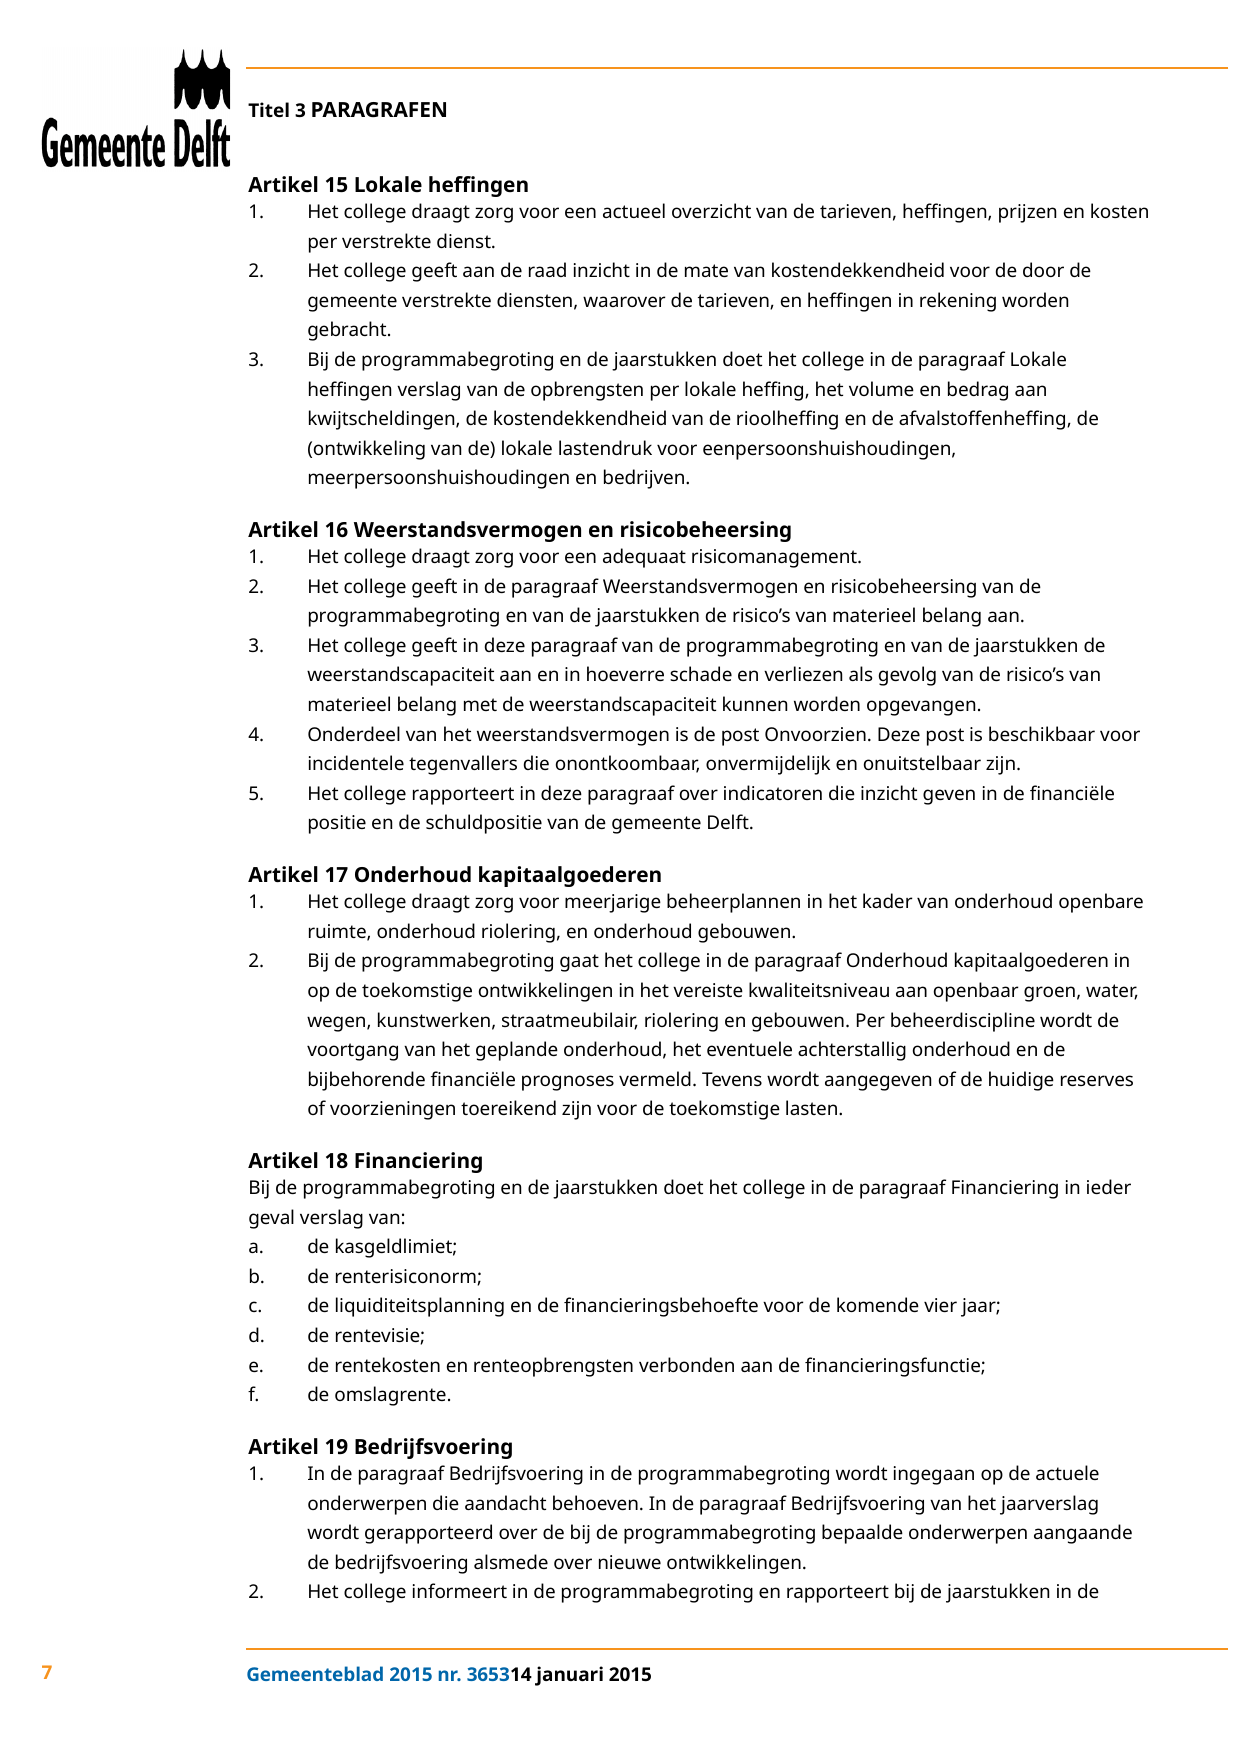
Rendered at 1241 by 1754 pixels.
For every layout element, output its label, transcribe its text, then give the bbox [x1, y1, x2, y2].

text Artikel 18 Financiering [248, 1146, 1152, 1174]
text Artikel 15 Lokale heffingen [248, 170, 1152, 198]
text Bij de programmabegroting en de jaarstukken doet het college in de paragraaf Financiering in ieder geval verslag van: [248, 1174, 1152, 1230]
list Bij de programmabegroting en de jaarstukken doet het college in de paragraaf Lokale heffingen verslag van de opbrengsten per lokale heffing, het volume en bedrag aan kwijtscheldingen, de kostendekkendheid van de rioolheffing en de afvalstoffenheffing, de (ontwikkeling van de) lokale lastendruk voor eenpersoonshuishoudingen, meerpersoonshuishoudingen en bedrijven. [248, 346, 1152, 490]
list Het college rapporteert in deze paragraaf over indicatoren die inzicht geven in de financiële positie en de schuldpositie van de gemeente Delft. [248, 780, 1152, 835]
list de renterisiconorm; [248, 1263, 1152, 1289]
list In de paragraaf Bedrijfsvoering in de programmabegroting wordt ingegaan op de actuele onderwerpen die aandacht behoeven. In de paragraaf Bedrijfsvoering van het jaarverslag wordt gerapporteerd over de bij de programmabegroting bepaalde onderwerpen aangaande de bedrijfsvoering alsmede over nieuwe ontwikkelingen. [248, 1460, 1152, 1575]
list de omslagrente. [248, 1381, 1152, 1407]
list Het college draagt zorg voor een adequaat risicomanagement. [248, 543, 1152, 569]
list Het college draagt zorg voor een actueel overzicht van de tarieven, heffingen, prijzen en kosten per verstrekte dienst. [248, 198, 1152, 253]
text Artikel 16 Weerstandsvermogen en risicobeheersing [248, 515, 1152, 543]
list Bij de programmabegroting gaat het college in de paragraaf Onderhoud kapitaalgoederen in op de toekomstige ontwikkelingen in het vereiste kwaliteitsniveau aan openbaar groen, water, wegen, kunstwerken, straatmeubilair, riolering en gebouwen. Per beheerdiscipline wordt de voortgang van het geplande onderhoud, het eventuele achterstallig onderhoud en de bijbehorende financiële prognoses vermeld. Tevens wordt aangegeven of de huidige reserves of voorzieningen toereikend zijn voor de toekomstige lasten. [248, 948, 1152, 1121]
list Het college geeft in deze paragraaf van de programmabegroting en van de jaarstukken de weerstandscapaciteit aan en in hoeverre schade en verliezen als gevolg van de risico’s van materieel belang met de weerstandscapaciteit kunnen worden opgevangen. [248, 632, 1152, 717]
list de rentekosten en renteopbrengsten verbonden aan de financieringsfunctie; [248, 1352, 1152, 1378]
list de rentevisie; [248, 1322, 1152, 1348]
list Het college geeft in de paragraaf Weerstandsvermogen en risicobeheersing van de programmabegroting en van de jaarstukken de risico’s van materieel belang aan. [248, 573, 1152, 628]
text Titel 3 PARAGRAFEN [248, 95, 1152, 123]
picture [41, 47, 231, 172]
list Onderdeel van het weerstandsvermogen is de post Onvoorzien. Deze post is beschikbaar voor incidentele tegenvallers die onontkoombaar, onvermijdelijk en onuitstelbaar zijn. [248, 721, 1152, 776]
list de liquiditeitsplanning en de financieringsbehoefte voor de komende vier jaar; [248, 1293, 1152, 1318]
list Het college geeft aan de raad inzicht in de mate van kostendekkendheid voor de door de gemeente verstrekte diensten, waarover de tarieven, en heffingen in rekening worden gebracht. [248, 257, 1152, 342]
list Het college informeert in de programmabegroting en rapporteert bij de jaarstukken in de [248, 1579, 1152, 1604]
text Artikel 17 Onderhoud kapitaalgoederen [248, 860, 1152, 888]
text Artikel 19 Bedrijfsvoering [248, 1432, 1152, 1460]
list de kasgeldlimiet; [248, 1233, 1152, 1259]
list Het college draagt zorg voor meerjarige beheerplannen in het kader van onderhoud openbare ruimte, onderhoud riolering, en onderhoud gebouwen. [248, 888, 1152, 944]
